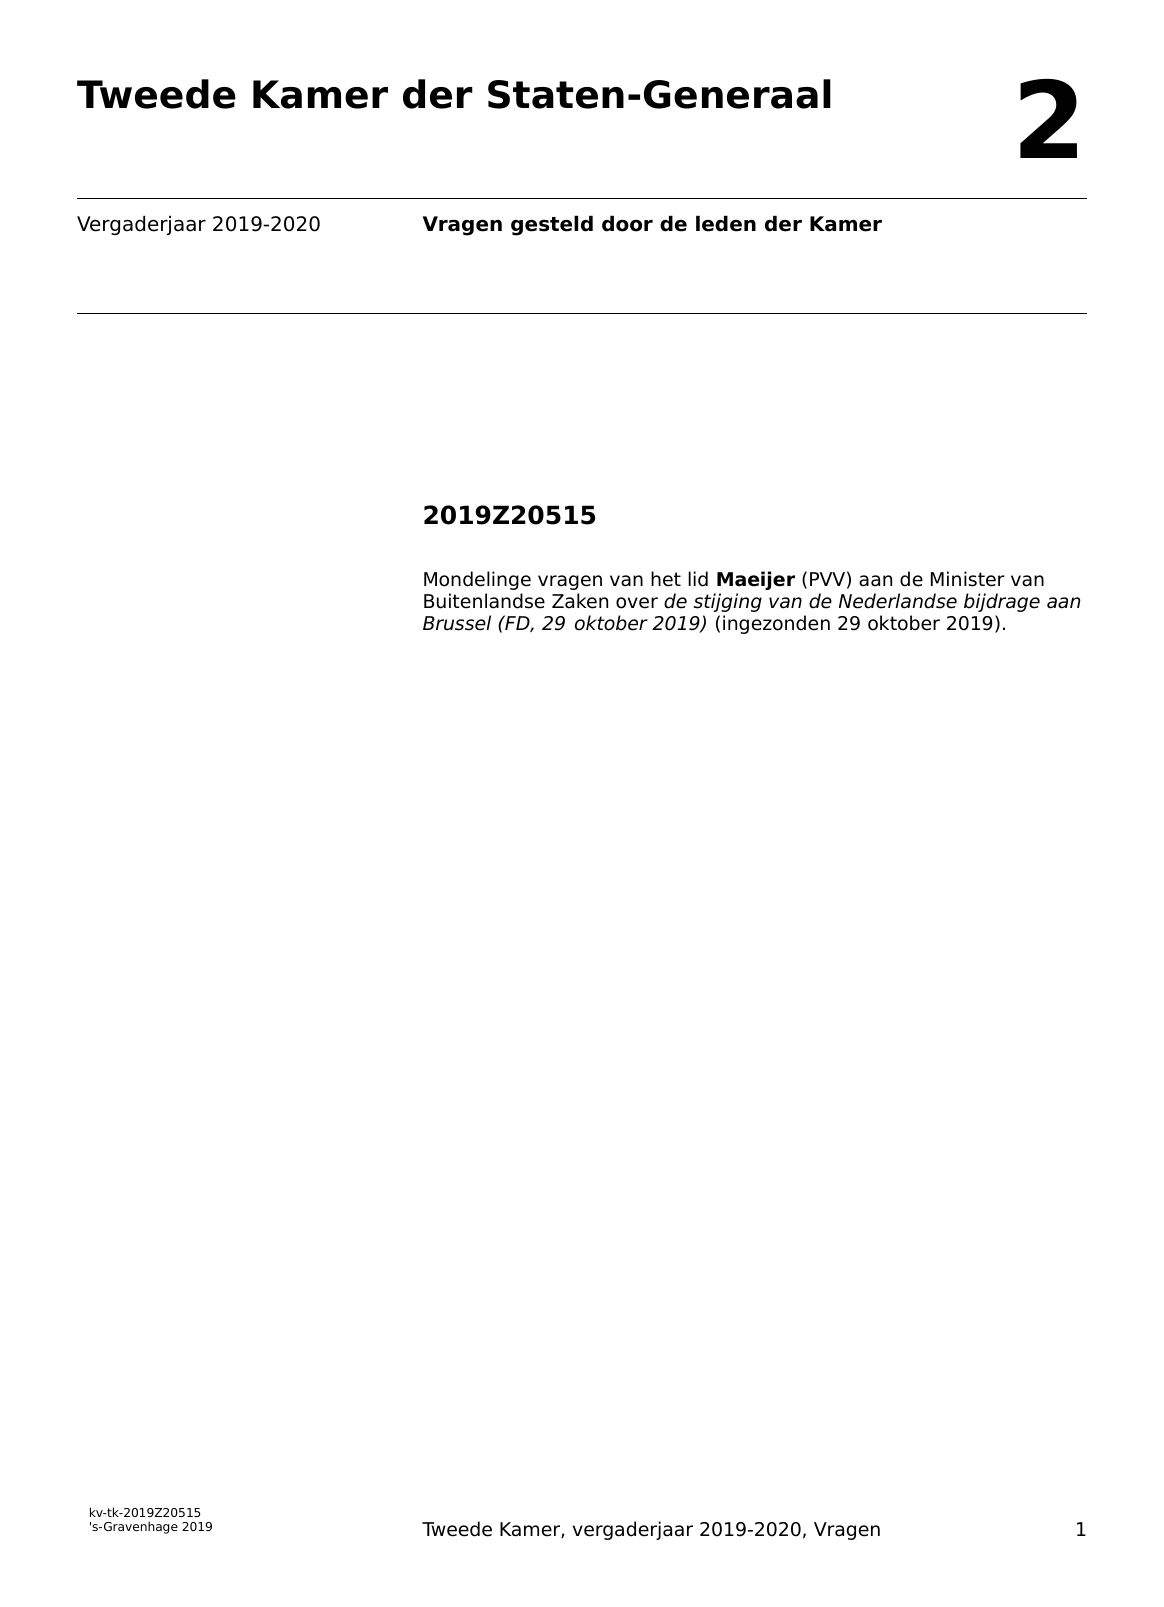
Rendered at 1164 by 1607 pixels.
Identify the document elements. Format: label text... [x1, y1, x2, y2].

text kv-tk-2019Z20515 [88, 1506, 323, 1520]
text 2019Z20515 [422, 501, 1087, 531]
text Mondelinge vragen van het lid Maeijer (PVV) aan de Minister van Buitenlandse Zaken over de stijging van de Nederlandse bijdrage aan Brussel (FD, 29 oktober 2019) (ingezonden 29 oktober 2019). [422, 569, 1087, 635]
text 's-Gravenhage 2019 [88, 1520, 323, 1534]
table_header Tweede Kamer der Staten-Generaal [77, 59, 886, 198]
table_header 2 [886, 59, 1087, 198]
table_cell Vergaderjaar 2019-2020 [77, 199, 422, 313]
table_cell Vragen gesteld door de leden der Kamer [422, 199, 1087, 313]
